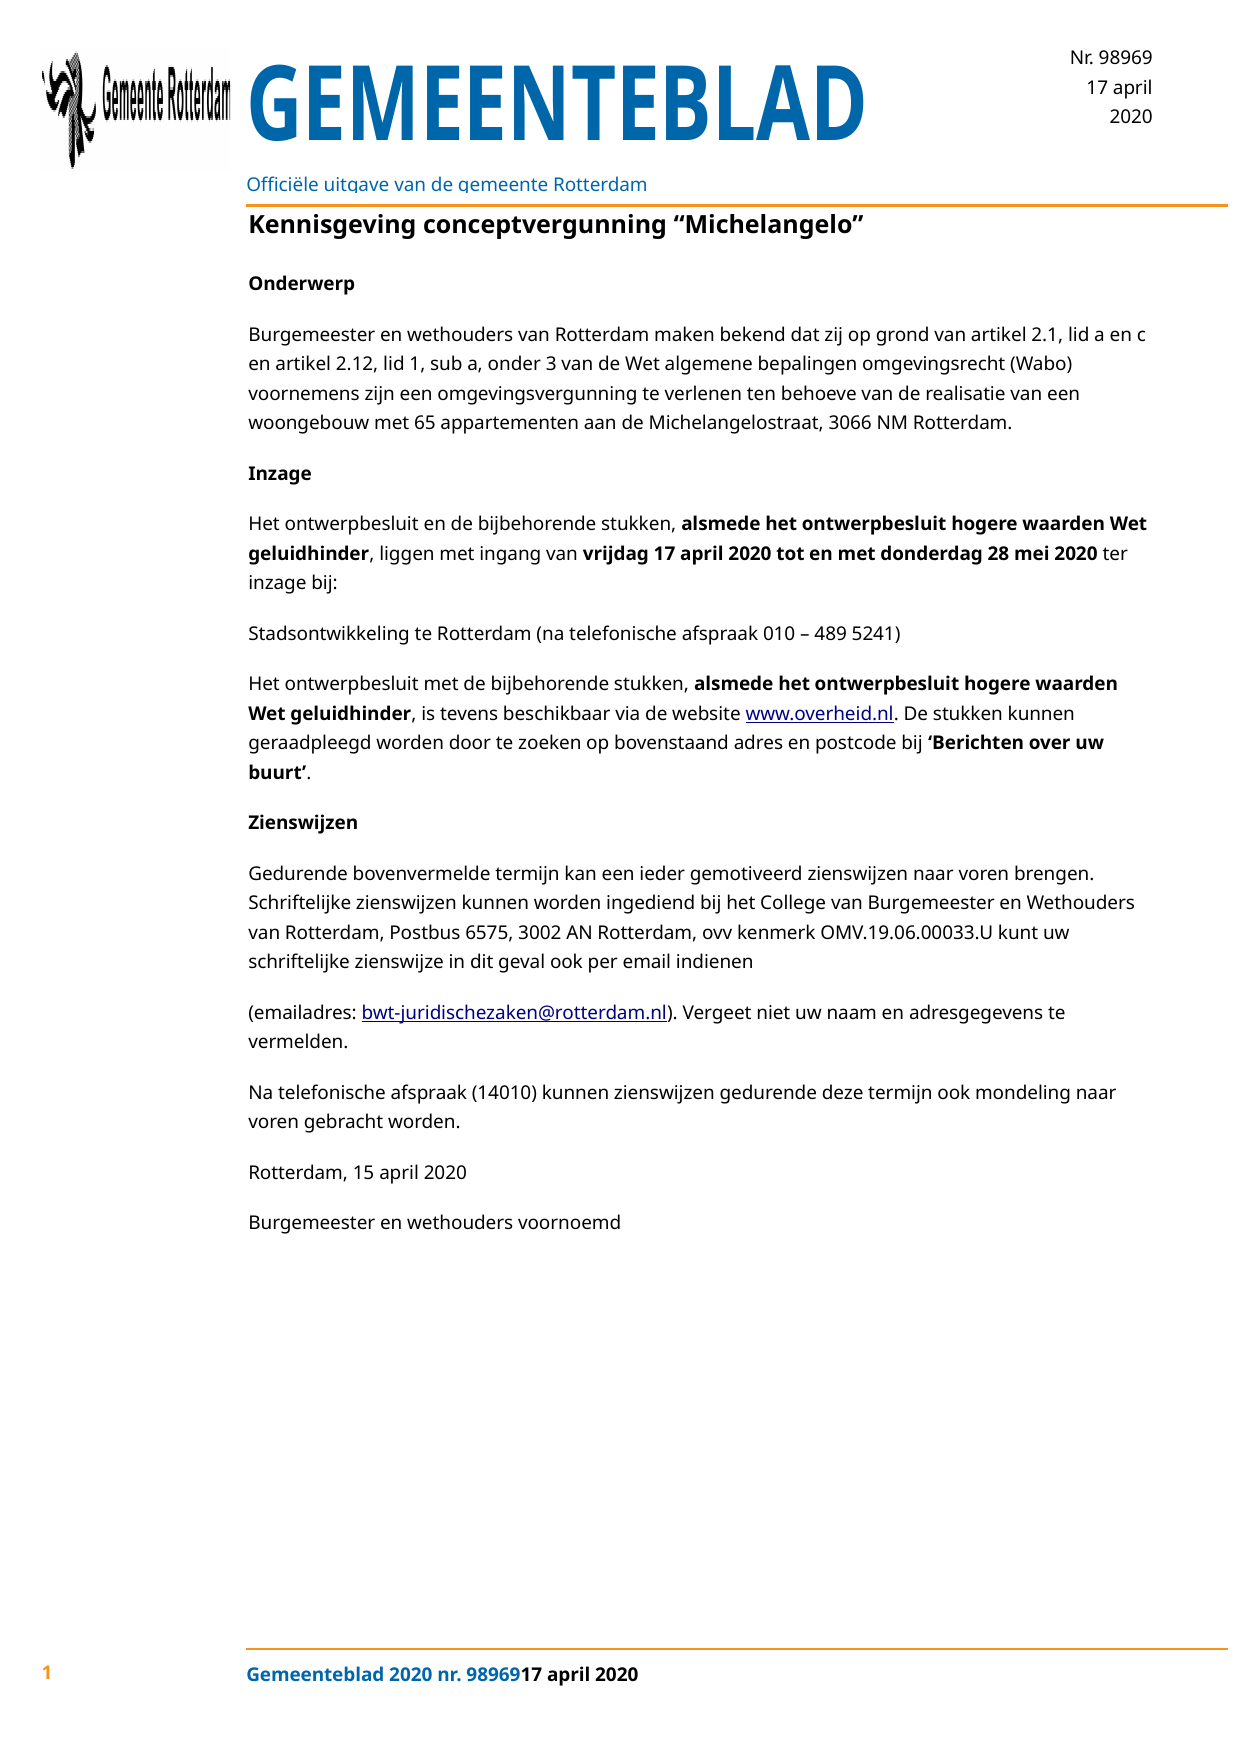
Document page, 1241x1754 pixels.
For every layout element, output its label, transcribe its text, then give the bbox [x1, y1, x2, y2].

text Zienswijzen [248, 809, 1152, 835]
text Burgemeester en wethouders van Rotterdam maken bekend dat zij op grond van artikel 2.1, lid a en c en artikel 2.12, lid 1, sub a, onder 3 van de Wet algemene bepalingen omgevingsrecht (Wabo) voornemens zijn een omgevingsvergunning te verlenen ten behoeve van de realisatie van een woongebouw met 65 appartementen aan de Michelangelostraat, 3066 NM Rotterdam. [248, 321, 1152, 435]
text Gedurende bovenvermelde termijn kan een ieder gemotiveerd zienswijzen naar voren brengen. Schriftelijke zienswijzen kunnen worden ingediend bij het College van Burgemeester en Wethouders van Rotterdam, Postbus 6575, 3002 AN Rotterdam, ovv kenmerk OMV.19.06.00033.U kunt uw schriftelijke zienswijze in dit geval ook per email indienen [248, 860, 1152, 974]
text Inzage [248, 460, 1152, 486]
text Onderwerp [248, 270, 1152, 296]
text Rotterdam, 15 april 2020 [248, 1159, 1152, 1185]
text Burgemeester en wethouders voornoemd [248, 1209, 1152, 1235]
text Stadsontwikkeling te Rotterdam (na telefonische afspraak 010 – 489 5241) [248, 620, 1152, 646]
text (emailadres: bwt-juridischezaken@rotterdam.nl). Vergeet niet uw naam en adresgegevens te vermelden. [248, 999, 1152, 1054]
text Het ontwerpbesluit en de bijbehorende stukken, alsmede het ontwerpbesluit hogere waarden Wet geluidhinder, liggen met ingang van vrijdag 17 april 2020 tot en met donderdag 28 mei 2020 ter inzage bij: [248, 510, 1152, 595]
text Kennisgeving conceptvergunning “Michelangelo” [248, 207, 1152, 241]
text Na telefonische afspraak (14010) kunnen zienswijzen gedurende deze termijn ook mondeling naar voren gebracht worden. [248, 1079, 1152, 1134]
picture [41, 47, 231, 172]
text Het ontwerpbesluit met de bijbehorende stukken, alsmede het ontwerpbesluit hogere waarden Wet geluidhinder, is tevens beschikbaar via de website www.overheid.nl. De stukken kunnen geraadpleegd worden door te zoeken op bovenstaand adres en postcode bij ‘Berichten over uw buurt’. [248, 670, 1152, 785]
